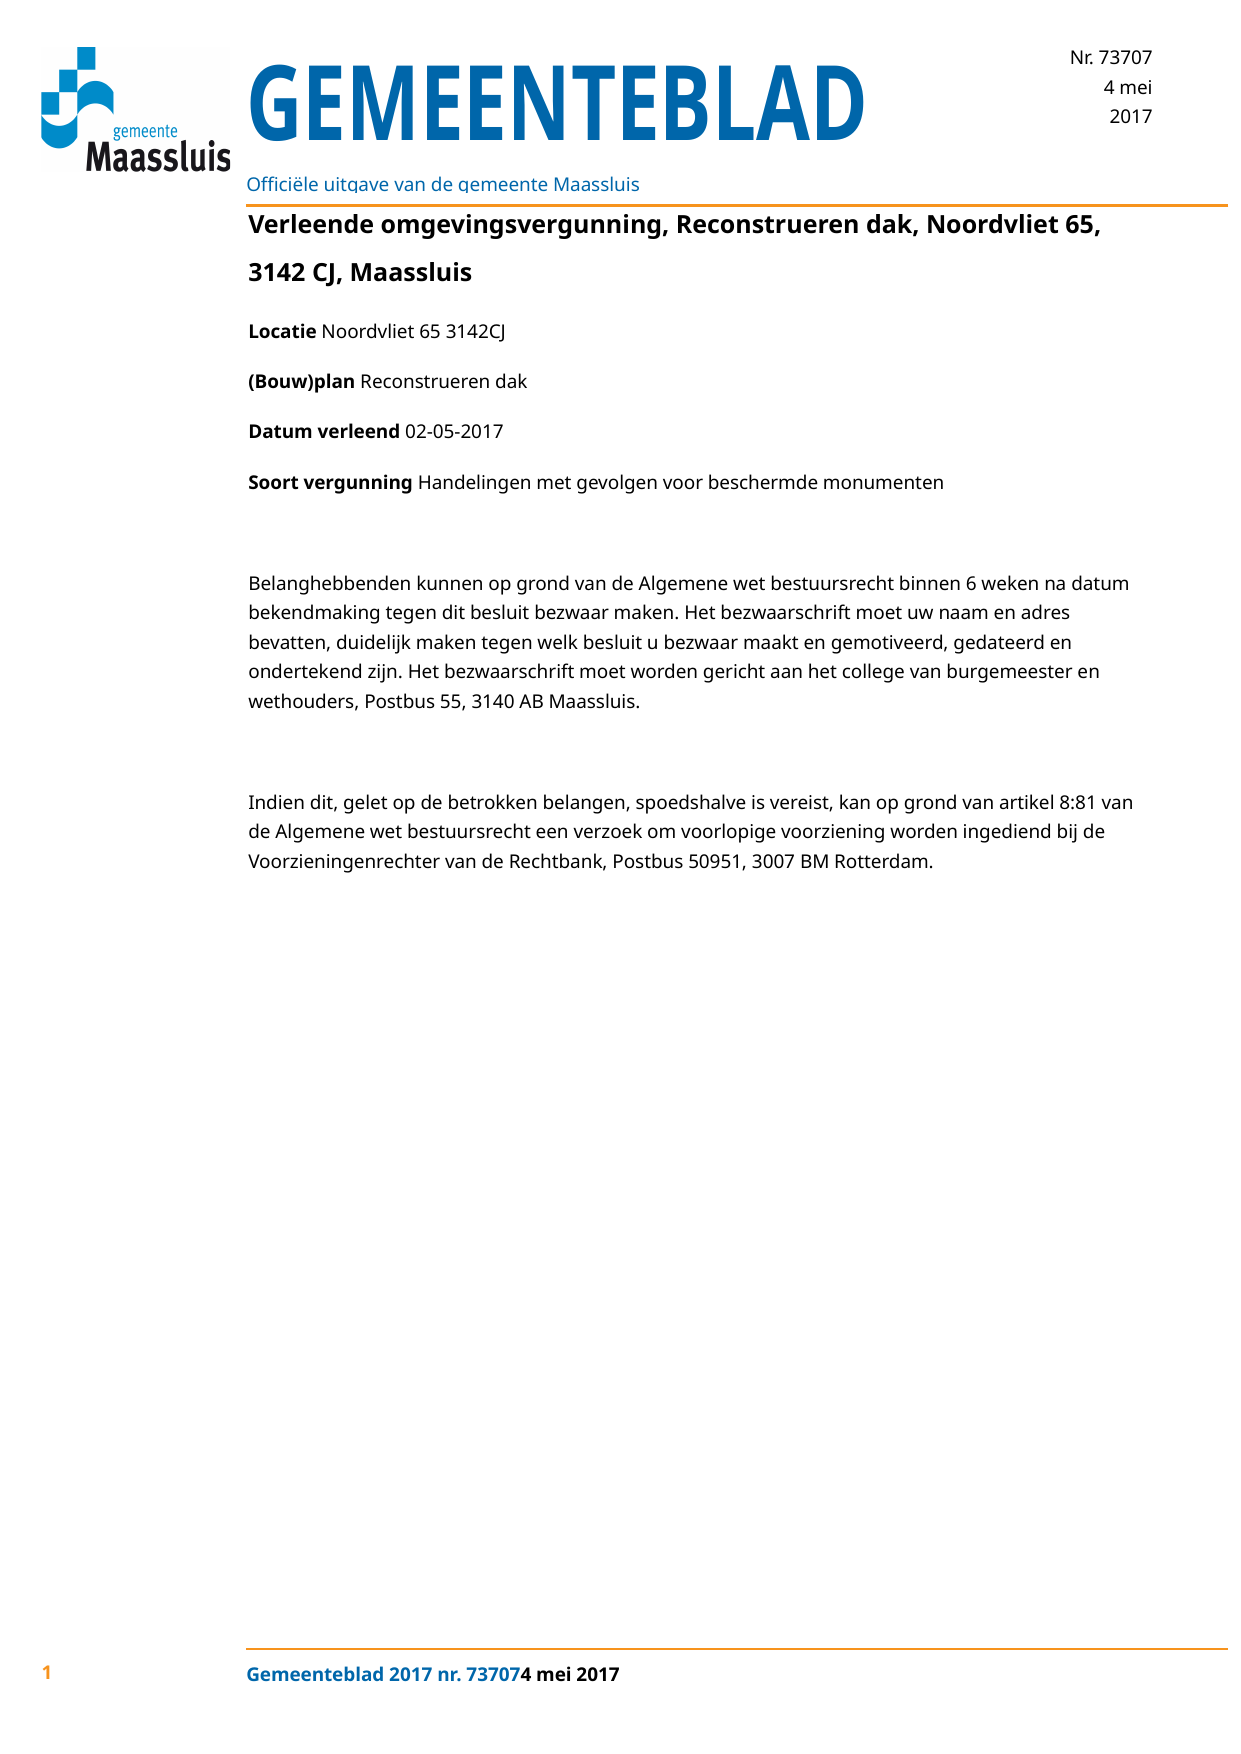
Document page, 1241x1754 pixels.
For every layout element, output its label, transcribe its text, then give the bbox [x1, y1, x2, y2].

text Locatie Noordvliet 65 3142CJ [248, 318, 1152, 344]
text Indien dit, gelet op de betrokken belangen, spoedshalve is vereist, kan op grond van artikel 8:81 van de Algemene wet bestuursrecht een verzoek om voorlopige voorziening worden ingediend bij de Voorzieningenrechter van de Rechtbank, Postbus 50951, 3007 BM Rotterdam. [248, 789, 1152, 874]
picture [41, 47, 231, 172]
text Belanghebbenden kunnen op grond van de Algemene wet bestuursrecht binnen 6 weken na datum bekendmaking tegen dit besluit bezwaar maken. Het bezwaarschrift moet uw naam en adres bevatten, duidelijk maken tegen welk besluit u bezwaar maakt en gemotiveerd, gedateerd en ondertekend zijn. Het bezwaarschrift moet worden gericht aan het college van burgemeester en wethouders, Postbus 55, 3140 AB Maassluis. [248, 570, 1152, 714]
text Verleende omgevingsvergunning, Reconstrueren dak, Noordvliet 65, 3142 CJ, Maassluis [248, 207, 1152, 288]
picture [41, 47, 77, 92]
text Soort vergunning Handelingen met gevolgen voor beschermde monumenten [248, 469, 1152, 495]
text (Bouw)plan Reconstrueren dak [248, 368, 1152, 394]
text Datum verleend 02-05-2017 [248, 419, 1152, 444]
